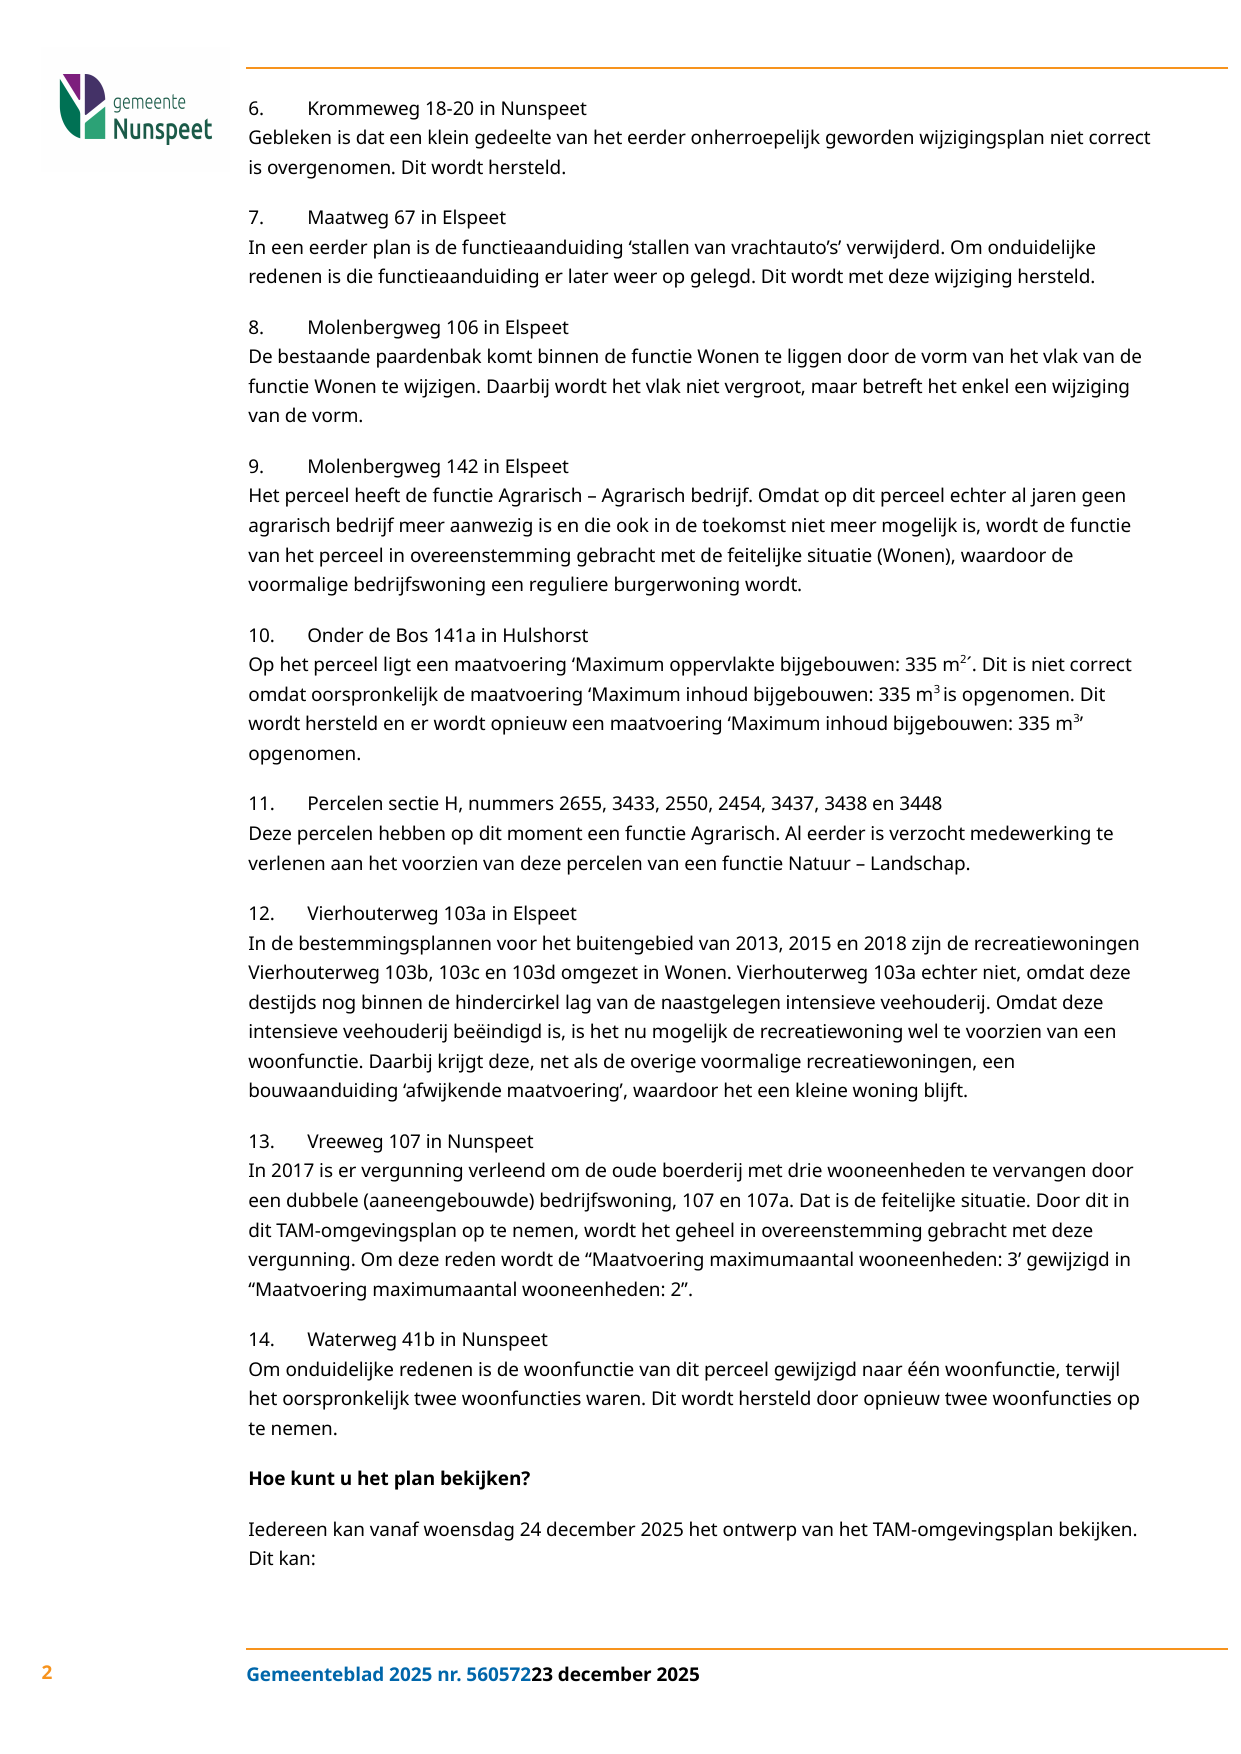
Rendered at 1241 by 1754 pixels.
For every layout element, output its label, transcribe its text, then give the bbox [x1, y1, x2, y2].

list Vierhouterweg 103a in Elspeet [248, 900, 1152, 926]
text Op het perceel ligt een maatvoering ‘Maximum oppervlakte bijgebouwen: 335 m2´. Dit is niet correct omdat oorspronkelijk de maatvoering ‘Maximum inhoud bijgebouwen: 335 m3 is opgenomen. Dit wordt hersteld en er wordt opnieuw een maatvoering ‘Maximum inhoud bijgebouwen: 335 m3’ opgenomen. [248, 651, 1152, 766]
text Gebleken is dat een klein gedeelte van het eerder onherroepelijk geworden wijzigingsplan niet correct is overgenomen. Dit wordt hersteld. [248, 124, 1152, 180]
text Hoe kunt u het plan bekijken? [248, 1466, 1152, 1491]
text Deze percelen hebben op dit moment een functie Agrarisch. Al eerder is verzocht medewerking te verlenen aan het voorzien van deze percelen van een functie Natuur – Landschap. [248, 820, 1152, 876]
text Het perceel heeft de functie Agrarisch – Agrarisch bedrijf. Omdat op dit perceel echter al jaren geen agrarisch bedrijf meer aanwezig is en die ook in de toekomst niet meer mogelijk is, wordt de functie van het perceel in overeenstemming gebracht met de feitelijke situatie (Wonen), waardoor de voormalige bedrijfswoning een reguliere burgerwoning wordt. [248, 483, 1152, 597]
list Vreeweg 107 in Nunspeet [248, 1128, 1152, 1154]
list Waterweg 41b in Nunspeet [248, 1326, 1152, 1352]
text In 2017 is er vergunning verleend om de oude boerderij met drie wooneenheden te vervangen door een dubbele (aaneengebouwde) bedrijfswoning, 107 en 107a. Dat is de feitelijke situatie. Door dit in dit TAM-omgevingsplan op te nemen, wordt het geheel in overeenstemming gebracht met deze vergunning. Om deze reden wordt de “Maatvoering maximumaantal wooneenheden: 3’ gewijzigd in “Maatvoering maximumaantal wooneenheden: 2”. [248, 1158, 1152, 1302]
list Percelen sectie H, nummers 2655, 3433, 2550, 2454, 3437, 3438 en 3448 [248, 791, 1152, 816]
list Maatweg 67 in Elspeet [248, 204, 1152, 230]
list Molenbergweg 142 in Elspeet [248, 453, 1152, 479]
list Krommeweg 18-20 in Nunspeet [248, 95, 1152, 121]
text Iedereen kan vanaf woensdag 24 december 2025 het ontwerp van het TAM-omgevingsplan bekijken. Dit kan: [248, 1516, 1152, 1571]
text De bestaande paardenbak komt binnen de functie Wonen te liggen door de vorm van het vlak van de functie Wonen te wijzigen. Daarbij wordt het vlak niet vergroot, maar betreft het enkel een wijziging van de vorm. [248, 343, 1152, 428]
list Molenbergweg 106 in Elspeet [248, 314, 1152, 340]
list Onder de Bos 141a in Hulshorst [248, 622, 1152, 648]
text In de bestemmingsplannen voor het buitengebied van 2013, 2015 en 2018 zijn de recreatiewoningen Vierhouterweg 103b, 103c en 103d omgezet in Wonen. Vierhouterweg 103a echter niet, omdat deze destijds nog binnen de hindercirkel lag van de naastgelegen intensieve veehouderij. Omdat deze intensieve veehouderij beëindigd is, is het nu mogelijk de recreatiewoning wel te voorzien van een woonfunctie. Daarbij krijgt deze, net als de overige voormalige recreatiewoningen, een bouwaanduiding ‘afwijkende maatvoering’, waardoor het een kleine woning blijft. [248, 930, 1152, 1103]
text Om onduidelijke redenen is de woonfunctie van dit perceel gewijzigd naar één woonfunctie, terwijl het oorspronkelijk twee woonfuncties waren. Dit wordt hersteld door opnieuw twee woonfuncties op te nemen. [248, 1356, 1152, 1441]
text In een eerder plan is de functieaanduiding ‘stallen van vrachtauto’s’ verwijderd. Om onduidelijke redenen is die functieaanduiding er later weer op gelegd. Dit wordt met deze wijziging hersteld. [248, 234, 1152, 289]
picture [41, 47, 231, 172]
